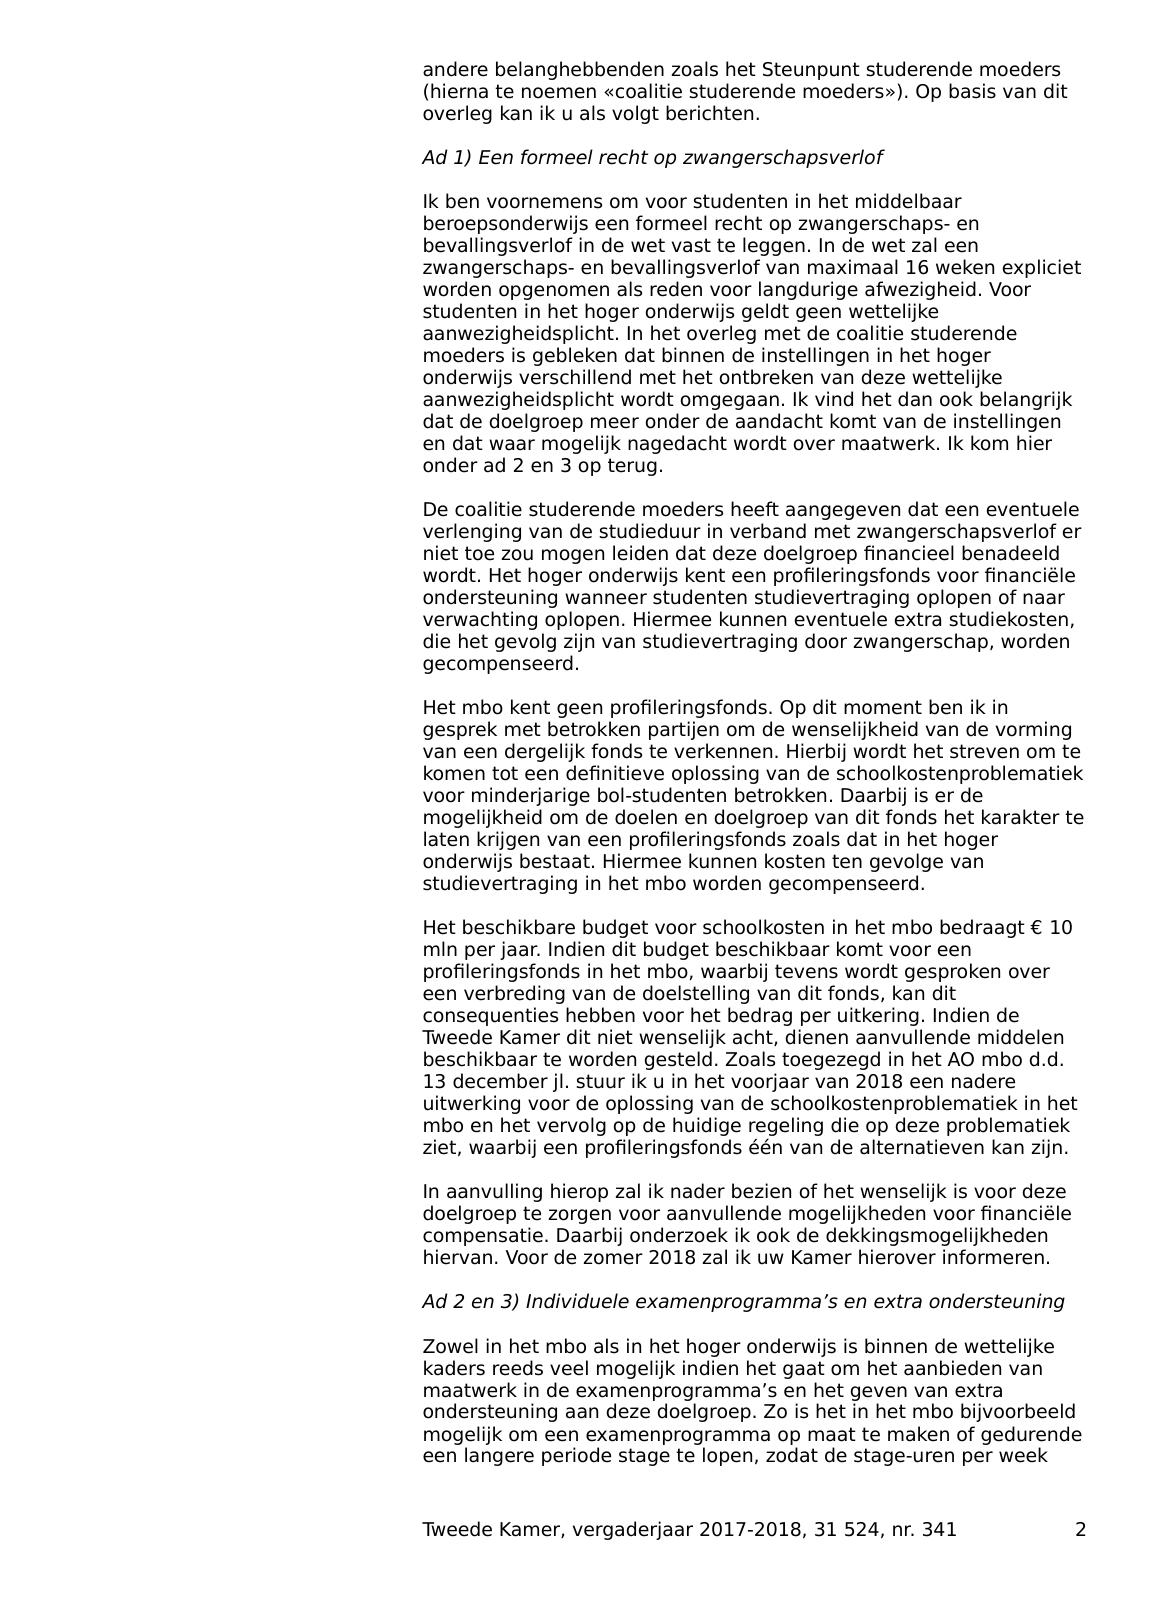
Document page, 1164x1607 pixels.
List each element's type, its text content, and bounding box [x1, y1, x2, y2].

text De coalitie studerende moeders heeft aangegeven dat een eventuele verlenging van de studieduur in verband met zwangerschapsverlof er niet toe zou mogen leiden dat deze doelgroep financieel benadeeld wordt. Het hoger onderwijs kent een profileringsfonds voor financiële ondersteuning wanneer studenten studievertraging oplopen of naar verwachting oplopen. Hiermee kunnen eventuele extra studiekosten, die het gevolg zijn van studievertraging door zwangerschap, worden gecompenseerd. [422, 499, 1087, 675]
subtitle Ad 2 en 3) Individuele examenprogramma’s en extra ondersteuning [422, 1291, 1087, 1313]
text Ik ben voornemens om voor studenten in het middelbaar beroepsonderwijs een formeel recht op zwangerschaps- en bevallingsverlof in de wet vast te leggen. In de wet zal een zwangerschaps- en bevallingsverlof van maximaal 16 weken expliciet worden opgenomen als reden voor langdurige afwezigheid. Voor studenten in het hoger onderwijs geldt geen wettelijke aanwezigheidsplicht. In het overleg met de coalitie studerende moeders is gebleken dat binnen de instellingen in het hoger onderwijs verschillend met het ontbreken van deze wettelijke aanwezigheidsplicht wordt omgegaan. Ik vind het dan ook belangrijk dat de doelgroep meer onder de aandacht komt van de instellingen en dat waar mogelijk nagedacht wordt over maatwerk. Ik kom hier onder ad 2 en 3 op terug. [422, 191, 1087, 477]
subtitle Ad 1) Een formeel recht op zwangerschapsverlof [422, 147, 1087, 169]
text andere belanghebbenden zoals het Steunpunt studerende moeders (hierna te noemen «coalitie studerende moeders»). Op basis van dit overleg kan ik u als volgt berichten. [422, 59, 1087, 125]
text Het beschikbare budget voor schoolkosten in het mbo bedraagt € 10 mln per jaar. Indien dit budget beschikbaar komt voor een profileringsfonds in het mbo, waarbij tevens wordt gesproken over een verbreding van de doelstelling van dit fonds, kan dit consequenties hebben voor het bedrag per uitkering. Indien de Tweede Kamer dit niet wenselijk acht, dienen aanvullende middelen beschikbaar te worden gesteld. Zoals toegezegd in het AO mbo d.d. 13 december jl. stuur ik u in het voorjaar van 2018 een nadere uitwerking voor de oplossing van de schoolkostenproblematiek in het mbo en het vervolg op de huidige regeling die op deze problematiek ziet, waarbij een profileringsfonds één van de alternatieven kan zijn. [422, 917, 1087, 1159]
text Het mbo kent geen profileringsfonds. Op dit moment ben ik in gesprek met betrokken partijen om de wenselijkheid van de vorming van een dergelijk fonds te verkennen. Hierbij wordt het streven om te komen tot een definitieve oplossing van de schoolkostenproblematiek voor minderjarige bol-studenten betrokken. Daarbij is er de mogelijkheid om de doelen en doelgroep van dit fonds het karakter te laten krijgen van een profileringsfonds zoals dat in het hoger onderwijs bestaat. Hiermee kunnen kosten ten gevolge van studievertraging in het mbo worden gecompenseerd. [422, 697, 1087, 895]
text In aanvulling hierop zal ik nader bezien of het wenselijk is voor deze doelgroep te zorgen voor aanvullende mogelijkheden voor financiële compensatie. Daarbij onderzoek ik ook de dekkingsmogelijkheden hiervan. Voor de zomer 2018 zal ik uw Kamer hierover informeren. [422, 1181, 1087, 1269]
text Zowel in het mbo als in het hoger onderwijs is binnen de wettelijke kaders reeds veel mogelijk indien het gaat om het aanbieden van maatwerk in de examenprogramma’s en het geven van extra ondersteuning aan deze doelgroep. Zo is het in het mbo bijvoorbeeld mogelijk om een examenprogramma op maat te maken of gedurende een langere periode stage te lopen, zodat de stage-uren per week [422, 1336, 1087, 1467]
